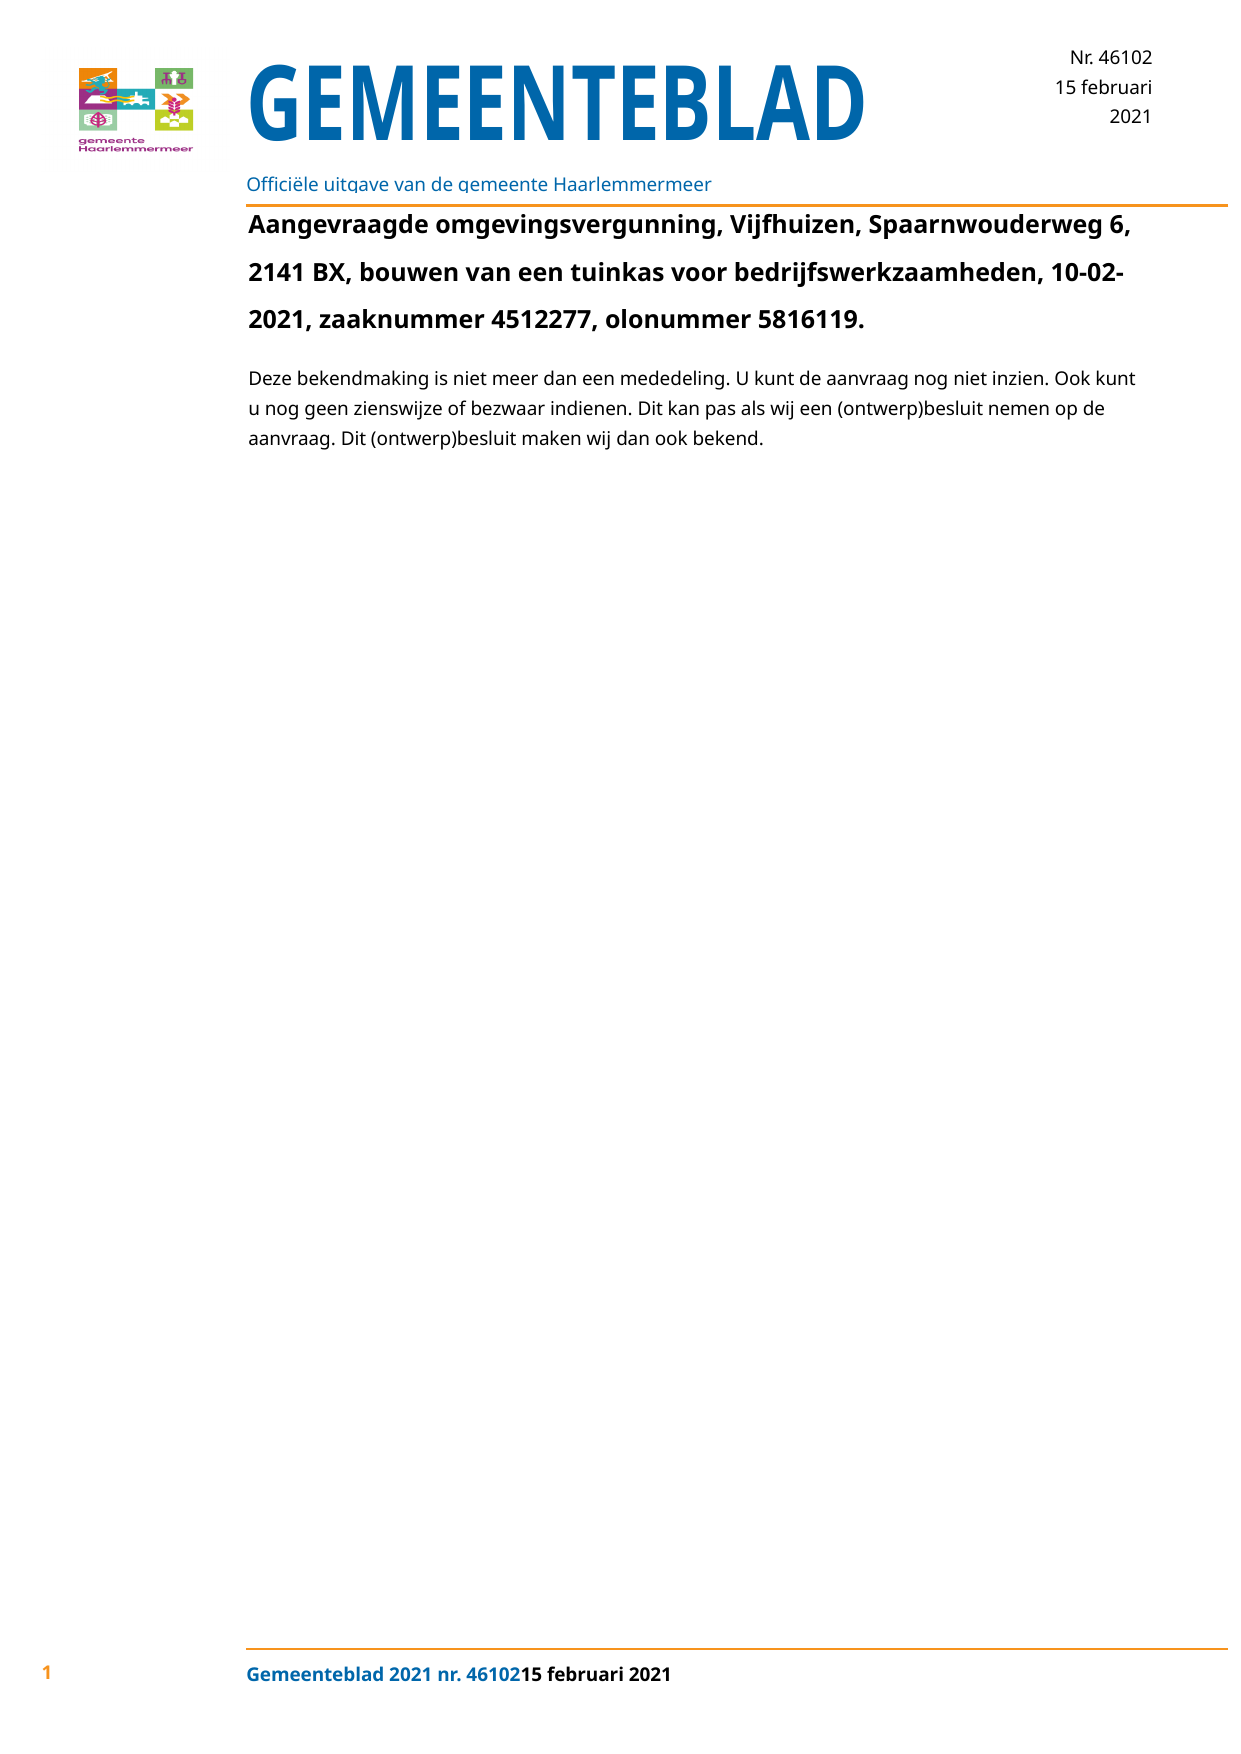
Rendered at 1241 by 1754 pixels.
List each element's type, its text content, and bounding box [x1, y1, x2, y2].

picture [41, 47, 231, 172]
text Deze bekendmaking is niet meer dan een mededeling. U kunt de aanvraag nog niet inzien. Ook kunt u nog geen zienswijze of bezwaar indienen. Dit kan pas als wij een (ontwerp)besluit nemen op de aanvraag. Dit (ontwerp)besluit maken wij dan ook bekend. [248, 366, 1152, 450]
text Aangevraagde omgevingsvergunning, Vijfhuizen, Spaarnwouderweg 6, 2141 BX, bouwen van een tuinkas voor bedrijfswerkzaamheden, 10-02-2021, zaaknummer 4512277, olonummer 5816119. [248, 207, 1152, 336]
